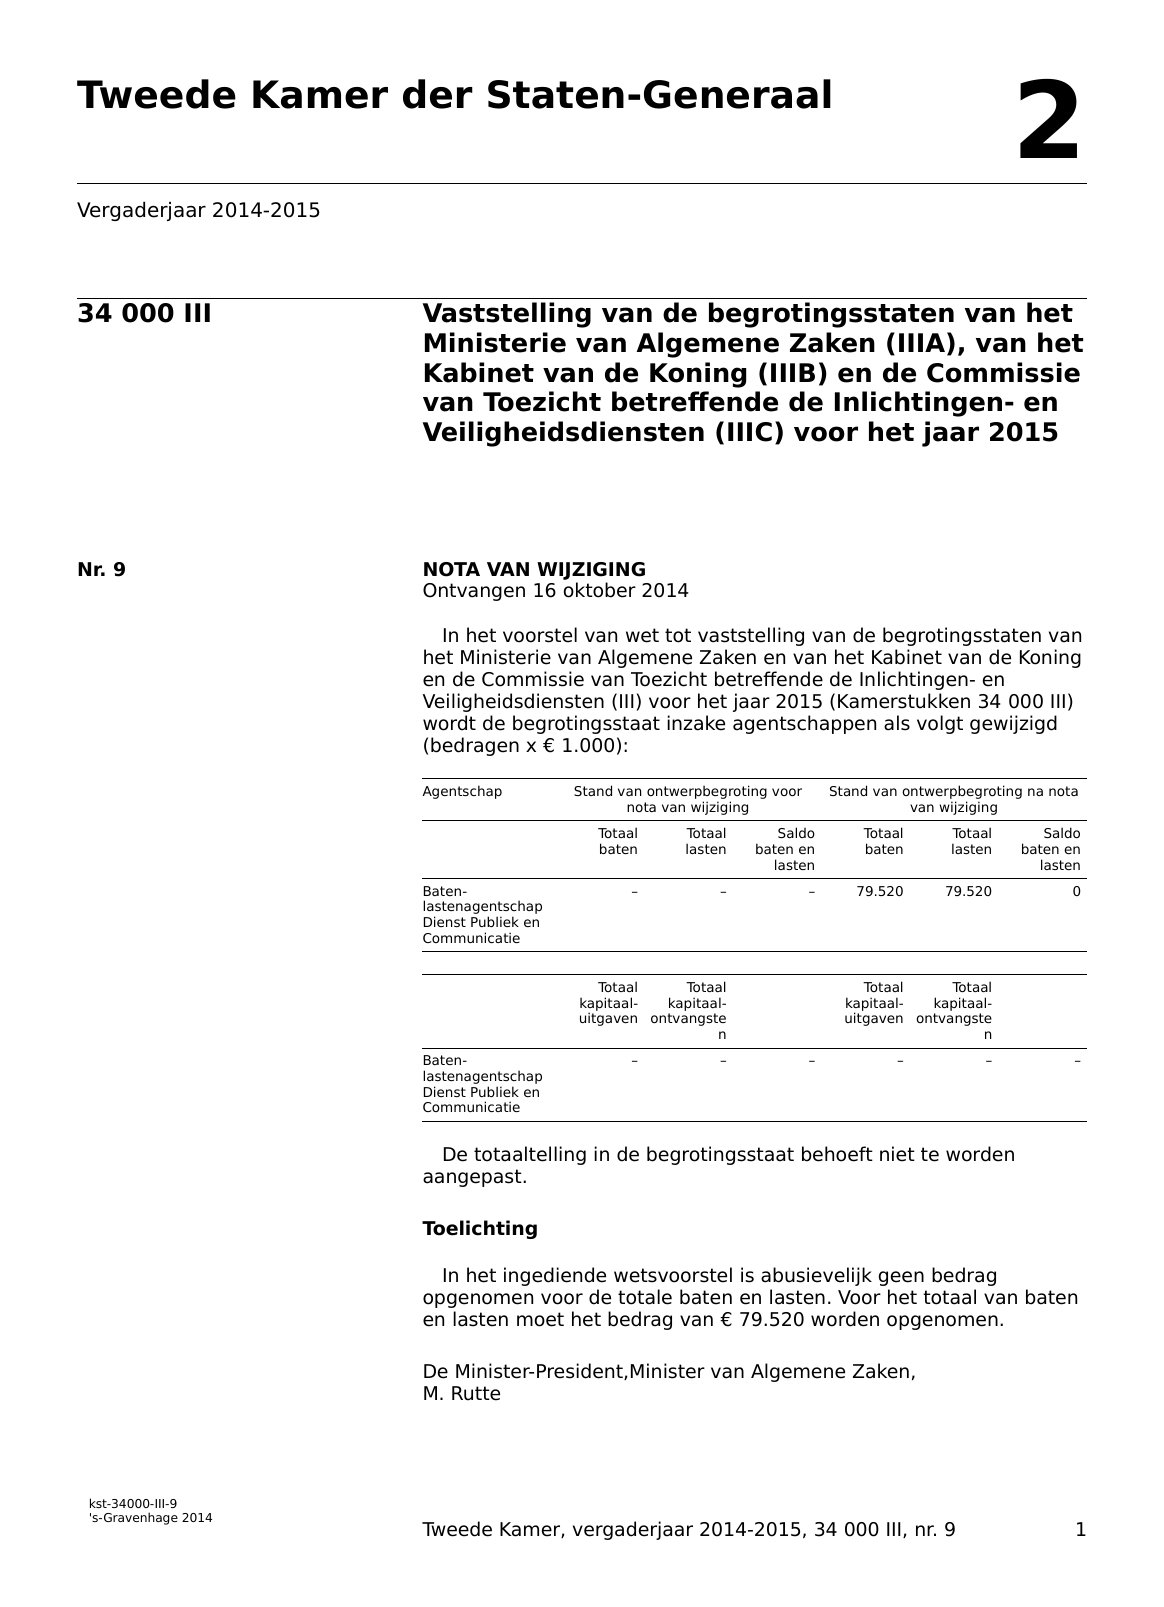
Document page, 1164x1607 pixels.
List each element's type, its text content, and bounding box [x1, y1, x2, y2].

text Ontvangen 16 oktober 2014 [422, 580, 1087, 602]
table_header Tweede Kamer der Staten-Generaal [77, 59, 886, 183]
table_cell – [732, 1049, 821, 1121]
table_cell – [910, 1049, 998, 1121]
table_cell Baten-lastenagentschap Dienst Publiek en Communicatie [422, 1049, 555, 1121]
text De Minister-President,Minister van Algemene Zaken, M. Rutte [422, 1361, 1087, 1405]
table_cell – [732, 879, 821, 951]
table_cell Totaal lasten [910, 821, 998, 878]
table_cell 79.520 [910, 879, 998, 951]
text In het ingediende wetsvoorstel is abusievelijk geen bedrag opgenomen voor de totale baten en lasten. Voor het totaal van baten en lasten moet het bedrag van € 79.520 worden opgenomen. [422, 1265, 1087, 1331]
table_header Stand van ontwerpbegroting voor nota van wijziging [555, 779, 821, 820]
table_header Agentschap [422, 779, 555, 820]
text 's-Gravenhage 2014 [88, 1511, 323, 1525]
table_cell Vergaderjaar 2014-2015 [77, 184, 1087, 298]
subtitle Nr. 9 NOTA VAN WIJZIGING [77, 558, 1087, 580]
table_header [998, 975, 1087, 1047]
table_header Totaal kapitaal-uitgaven [821, 975, 909, 1047]
table_cell – [644, 1049, 732, 1121]
text kst-34000-III-9 [88, 1497, 323, 1511]
text De totaaltelling in de begrotingsstaat behoeft niet te worden aangepast. [422, 1144, 1087, 1188]
table_cell – [821, 1049, 909, 1121]
subtitle 34 000 III Vaststelling van de begrotingsstaten van het Ministerie van Algemene Zaken (IIIA), van het Kabinet van de Koning (IIIB) en de Commissie van Toezicht betreffende de Inlichtingen- en Veiligheidsdiensten (IIIC) voor het jaar 2015 [77, 299, 1087, 447]
table_header [732, 975, 821, 1047]
table_cell Totaal lasten [644, 821, 732, 878]
table_cell Totaal baten [555, 821, 644, 878]
table_header Totaal kapitaal-ontvangsten [644, 975, 732, 1047]
text In het voorstel van wet tot vaststelling van de begrotingsstaten van het Ministerie van Algemene Zaken en van het Kabinet van de Koning en de Commissie van Toezicht betreffende de Inlichtingen- en Veiligheidsdiensten (III) voor het jaar 2015 (Kamerstukken 34 000 III) wordt de begrotingsstaat inzake agentschappen als volgt gewijzigd (bedragen x € 1.000): [422, 624, 1087, 756]
table_header Totaal kapitaal-ontvangsten [910, 975, 998, 1047]
table_cell – [998, 1049, 1087, 1121]
table_cell 0 [998, 879, 1087, 951]
table_cell – [555, 1049, 644, 1121]
table_header [422, 975, 555, 1047]
table_cell Saldo baten en lasten [732, 821, 821, 878]
table_cell [422, 821, 555, 878]
table_header Totaal kapitaal-uitgaven [555, 975, 644, 1047]
table_cell Totaal baten [821, 821, 909, 878]
subtitle Toelichting [422, 1218, 1087, 1240]
table_cell – [555, 879, 644, 951]
table_cell Baten-lastenagentschap Dienst Publiek en Communicatie [422, 879, 555, 951]
table_cell 79.520 [821, 879, 909, 951]
table_header 2 [886, 59, 1087, 183]
table_cell – [644, 879, 732, 951]
table_cell Saldo baten en lasten [998, 821, 1087, 878]
table_header Stand van ontwerpbegroting na nota van wijziging [821, 779, 1087, 820]
